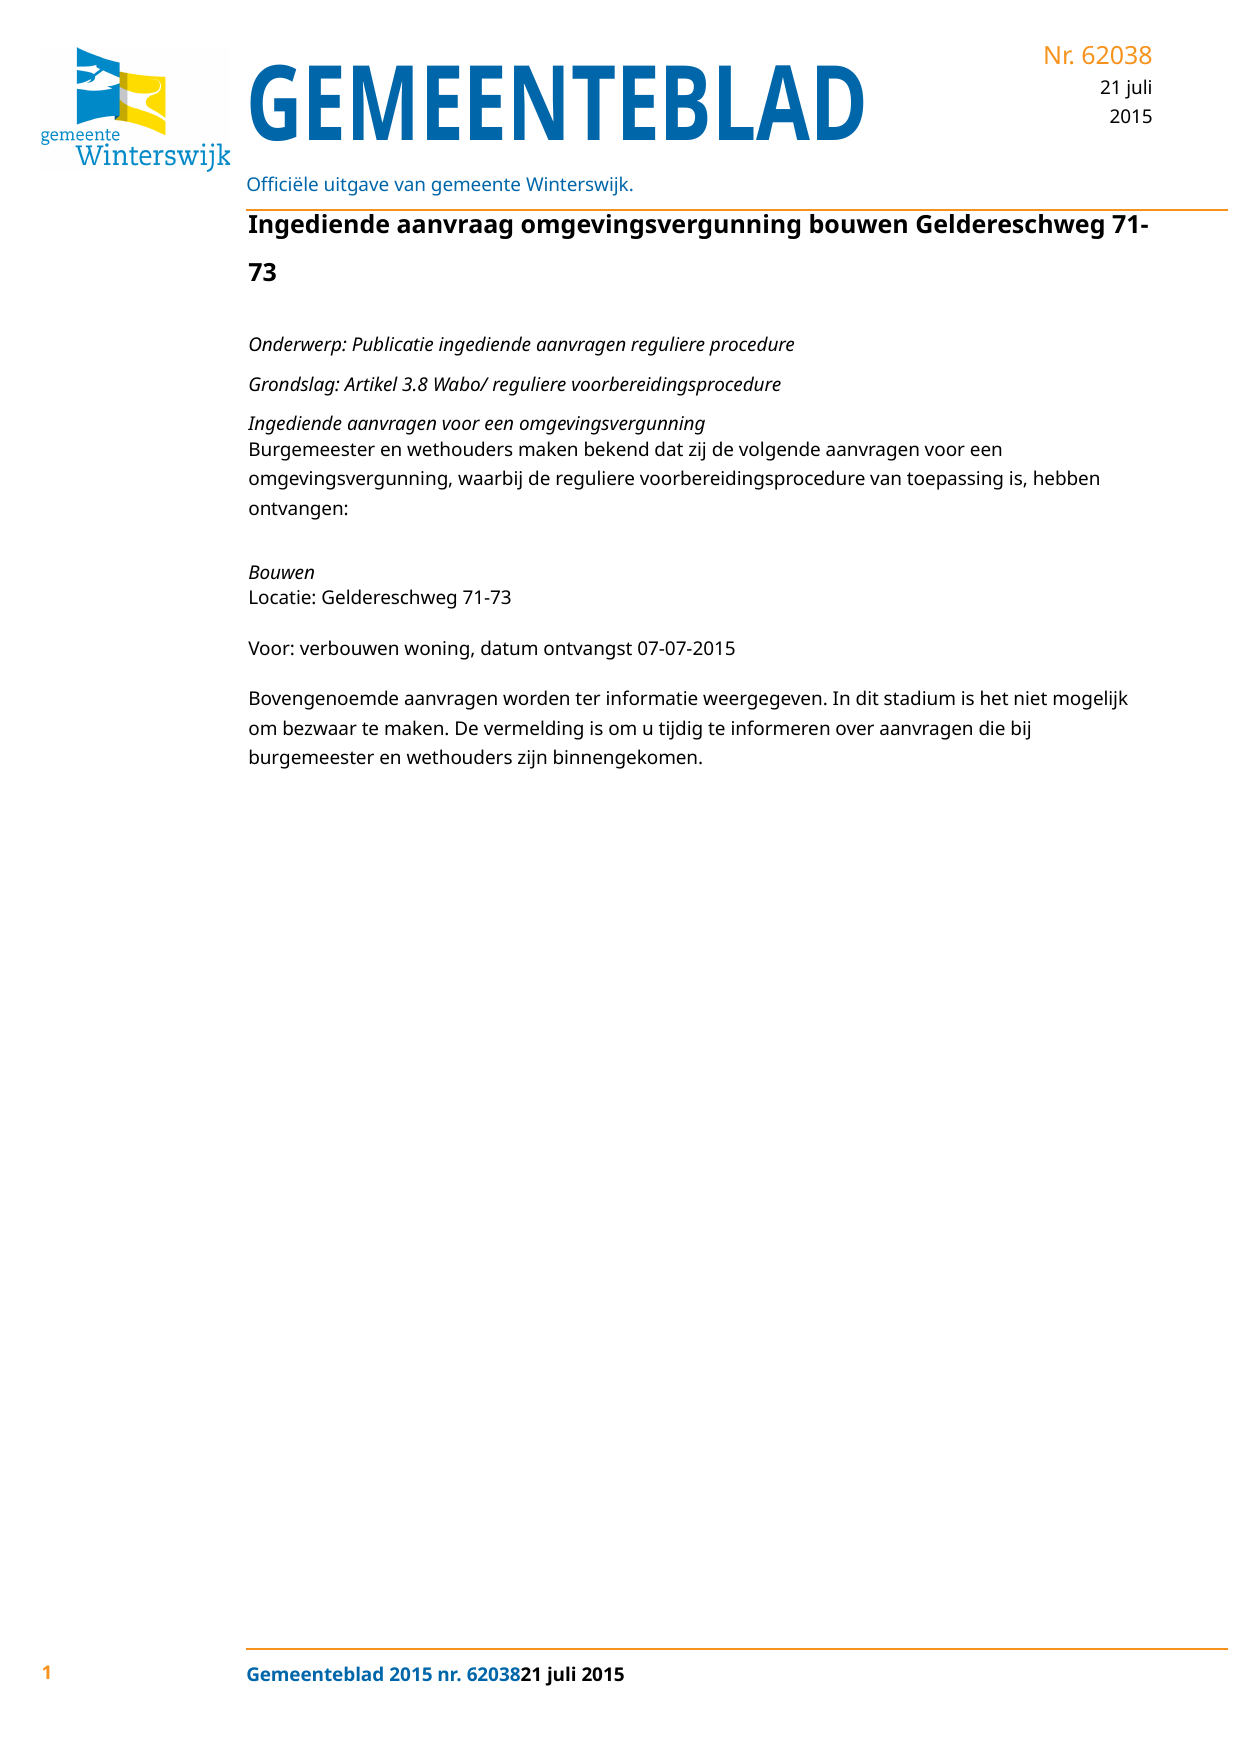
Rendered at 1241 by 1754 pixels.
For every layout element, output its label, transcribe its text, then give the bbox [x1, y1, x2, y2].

text Ingediende aanvragen voor een omgevingsvergunning [248, 410, 1152, 436]
text Ingediende aanvraag omgevingsvergunning bouwen Geldereschweg 71-73 [248, 211, 1152, 288]
text Bouwen [248, 559, 1152, 584]
text Voor: verbouwen woning, datum ontvangst 07-07-2015 [248, 635, 1152, 661]
text Bovengenoemde aanvragen worden ter informatie weergegeven. In dit stadium is het niet mogelijk om bezwaar te maken. De vermelding is om u tijdig te informeren over aanvragen die bij burgemeester en wethouders zijn binnengekomen. [248, 685, 1152, 770]
picture [41, 47, 231, 172]
picture [225, 153, 231, 162]
text Burgemeester en wethouders maken bekend dat zij de volgende aanvragen voor een omgevingsvergunning, waarbij de reguliere voorbereidingsprocedure van toepassing is, hebben ontvangen: [248, 436, 1152, 521]
text Locatie: Geldereschweg 71-73 [248, 584, 1152, 610]
text Grondslag: Artikel 3.8 Wabo/ reguliere voorbereidingsprocedure [248, 371, 1152, 396]
text Onderwerp: Publicatie ingediende aanvragen reguliere procedure [248, 331, 1152, 357]
